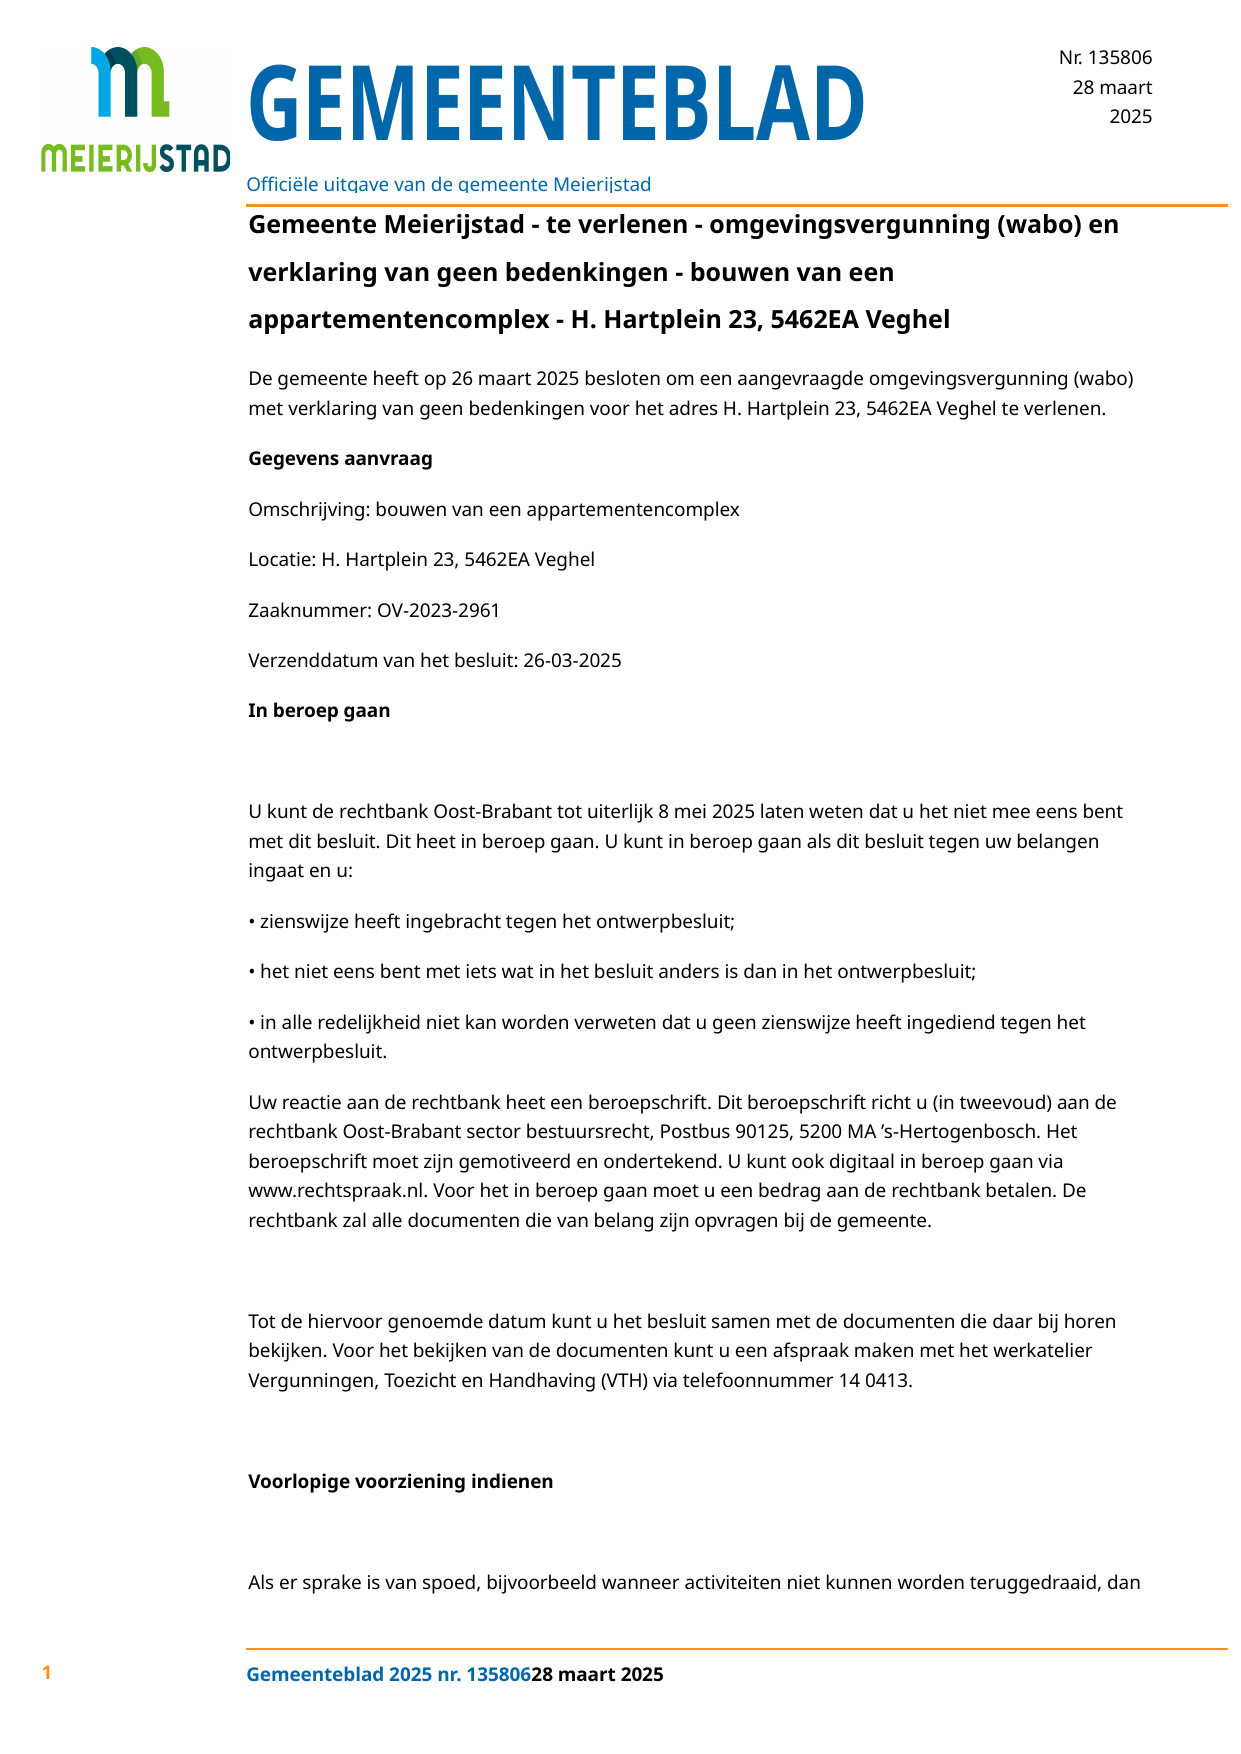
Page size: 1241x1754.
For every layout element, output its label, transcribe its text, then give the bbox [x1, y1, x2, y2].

text In beroep gaan [248, 698, 1152, 723]
text Als er sprake is van spoed, bijvoorbeeld wanneer activiteiten niet kunnen worden teruggedraaid, dan [248, 1569, 1152, 1594]
text Voorlopige voorziening indienen [248, 1468, 1152, 1494]
text • in alle redelijkheid niet kan worden verweten dat u geen zienswijze heeft ingediend tegen het ontwerpbesluit. [248, 1009, 1152, 1064]
text Locatie: H. Hartplein 23, 5462EA Veghel [248, 546, 1152, 572]
text Omschrijving: bouwen van een appartementencomplex [248, 496, 1152, 522]
text Verzenddatum van het besluit: 26-03-2025 [248, 647, 1152, 673]
text • zienswijze heeft ingebracht tegen het ontwerpbesluit; [248, 908, 1152, 934]
text Gemeente Meierijstad - te verlenen - omgevingsvergunning (wabo) en verklaring van geen bedenkingen - bouwen van een appartementencomplex - H. Hartplein 23, 5462EA Veghel [248, 207, 1152, 336]
text Tot de hiervoor genoemde datum kunt u het besluit samen met de documenten die daar bij horen bekijken. Voor het bekijken van de documenten kunt u een afspraak maken met het werkatelier Vergunningen, Toezicht en Handhaving (VTH) via telefoonnummer 14 0413. [248, 1308, 1152, 1393]
text De gemeente heeft op 26 maart 2025 besloten om een aangevraagde omgevingsvergunning (wabo) met verklaring van geen bedenkingen voor het adres H. Hartplein 23, 5462EA Veghel te verlenen. [248, 366, 1152, 421]
text Gegevens aanvraag [248, 446, 1152, 471]
text • het niet eens bent met iets wat in het besluit anders is dan in het ontwerpbesluit; [248, 958, 1152, 984]
text Zaaknummer: OV-2023-2961 [248, 597, 1152, 622]
picture [41, 47, 231, 172]
text U kunt de rechtbank Oost-Brabant tot uiterlijk 8 mei 2025 laten weten dat u het niet mee eens bent met dit besluit. Dit heet in beroep gaan. U kunt in beroep gaan als dit besluit tegen uw belangen ingaat en u: [248, 798, 1152, 883]
text Uw reactie aan de rechtbank heet een beroepschrift. Dit beroepschrift richt u (in tweevoud) aan de rechtbank Oost-Brabant sector bestuursrecht, Postbus 90125, 5200 MA ’s-Hertogenbosch. Het beroepschrift moet zijn gemotiveerd en ondertekend. U kunt ook digitaal in beroep gaan via www.rechtspraak.nl. Voor het in beroep gaan moet u een bedrag aan de rechtbank betalen. De rechtbank zal alle documenten die van belang zijn opvragen bij de gemeente. [248, 1089, 1152, 1233]
